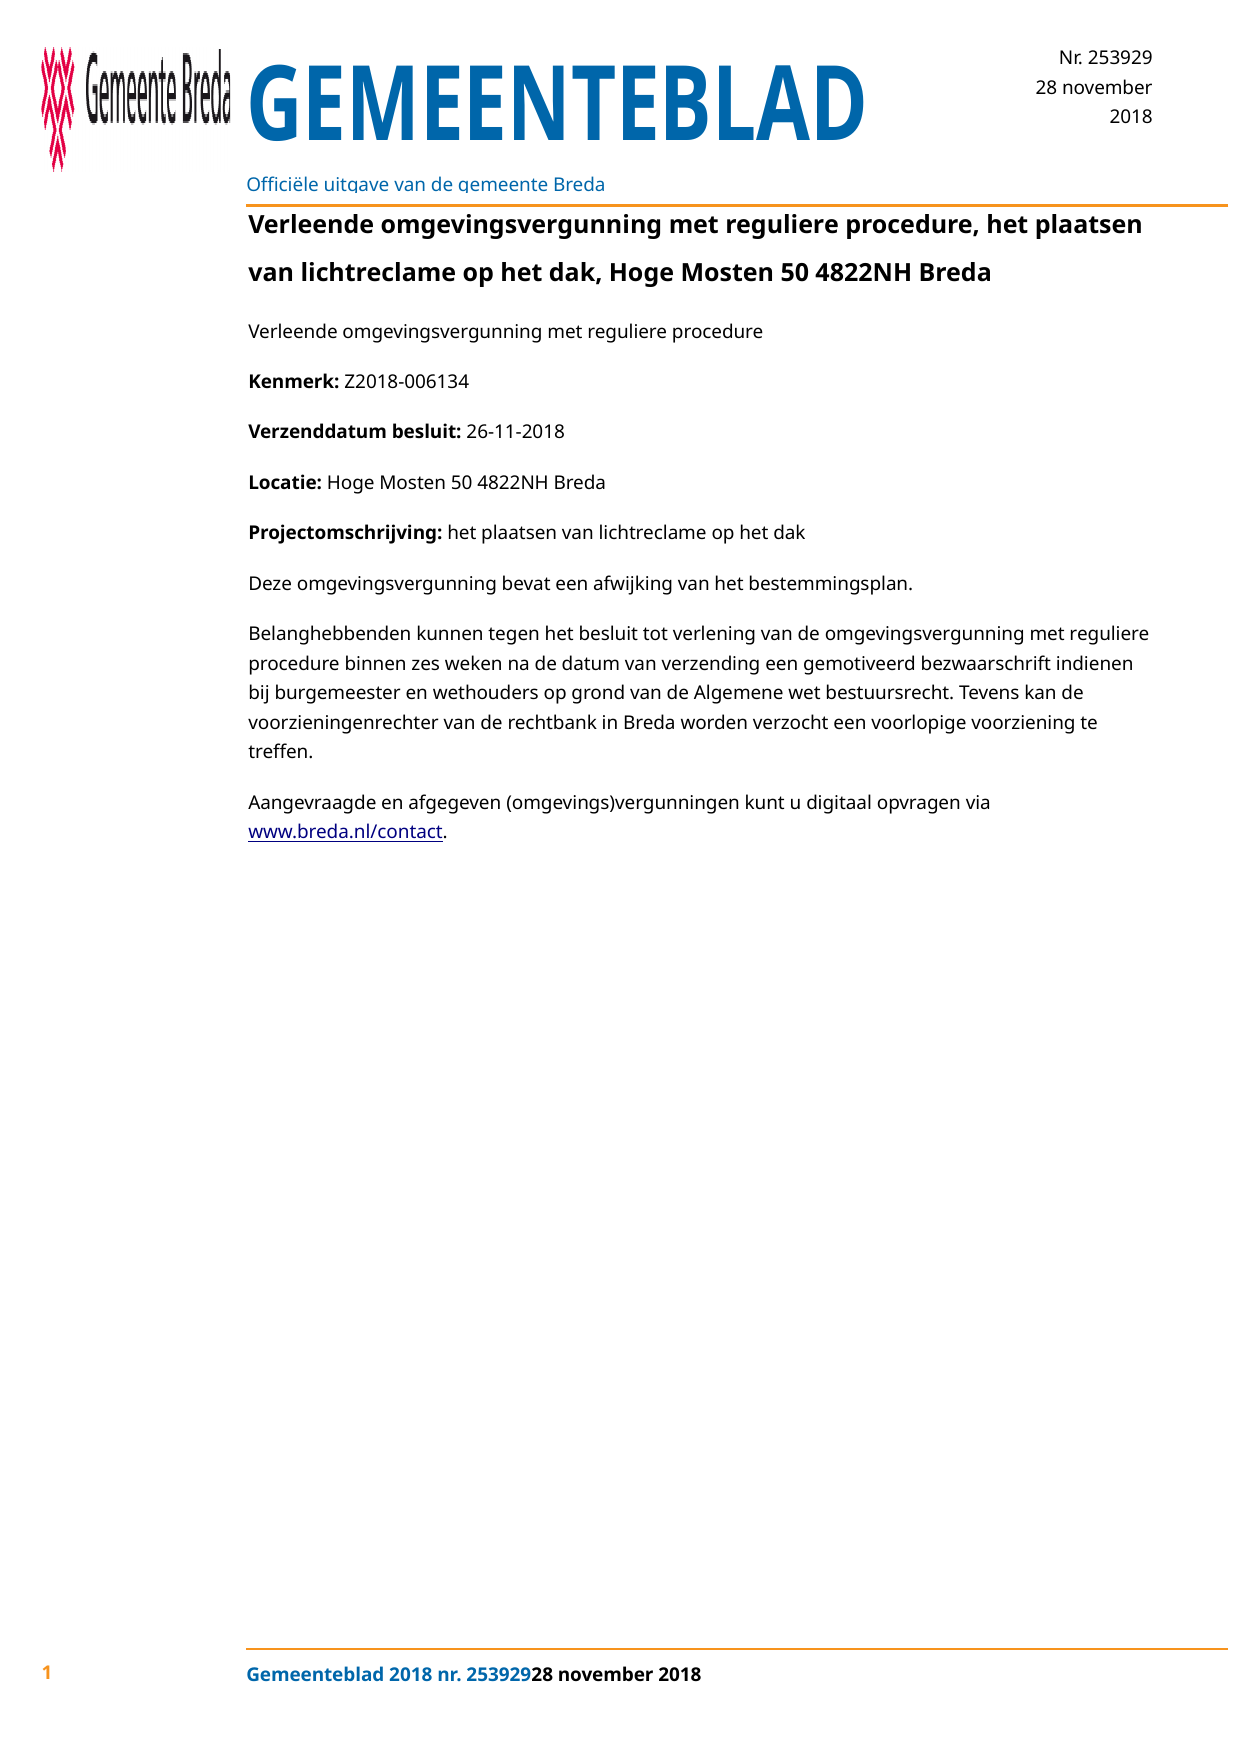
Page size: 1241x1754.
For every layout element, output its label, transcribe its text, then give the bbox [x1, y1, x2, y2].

text Verleende omgevingsvergunning met reguliere procedure [248, 318, 1152, 344]
text Belanghebbenden kunnen tegen het besluit tot verlening van de omgevingsvergunning met reguliere procedure binnen zes weken na de datum van verzending een gemotiveerd bezwaarschrift indienen bij burgemeester en wethouders op grond van de Algemene wet bestuursrecht. Tevens kan de voorzieningenrechter van de rechtbank in Breda worden verzocht een voorlopige voorziening te treffen. [248, 620, 1152, 764]
text Locatie: Hoge Mosten 50 4822NH Breda [248, 469, 1152, 495]
text Aangevraagde en afgegeven (omgevings)vergunningen kunt u digitaal opvragen via www.breda.nl/contact. [248, 789, 1152, 844]
text Kenmerk: Z2018-006134 [248, 368, 1152, 394]
text Verleende omgevingsvergunning met reguliere procedure, het plaatsen van lichtreclame op het dak, Hoge Mosten 50 4822NH Breda [248, 207, 1152, 288]
text Projectomschrijving: het plaatsen van lichtreclame op het dak [248, 519, 1152, 545]
text Verzenddatum besluit: 26-11-2018 [248, 419, 1152, 444]
picture [41, 47, 231, 172]
text Deze omgevingsvergunning bevat een afwijking van het bestemmingsplan. [248, 570, 1152, 596]
